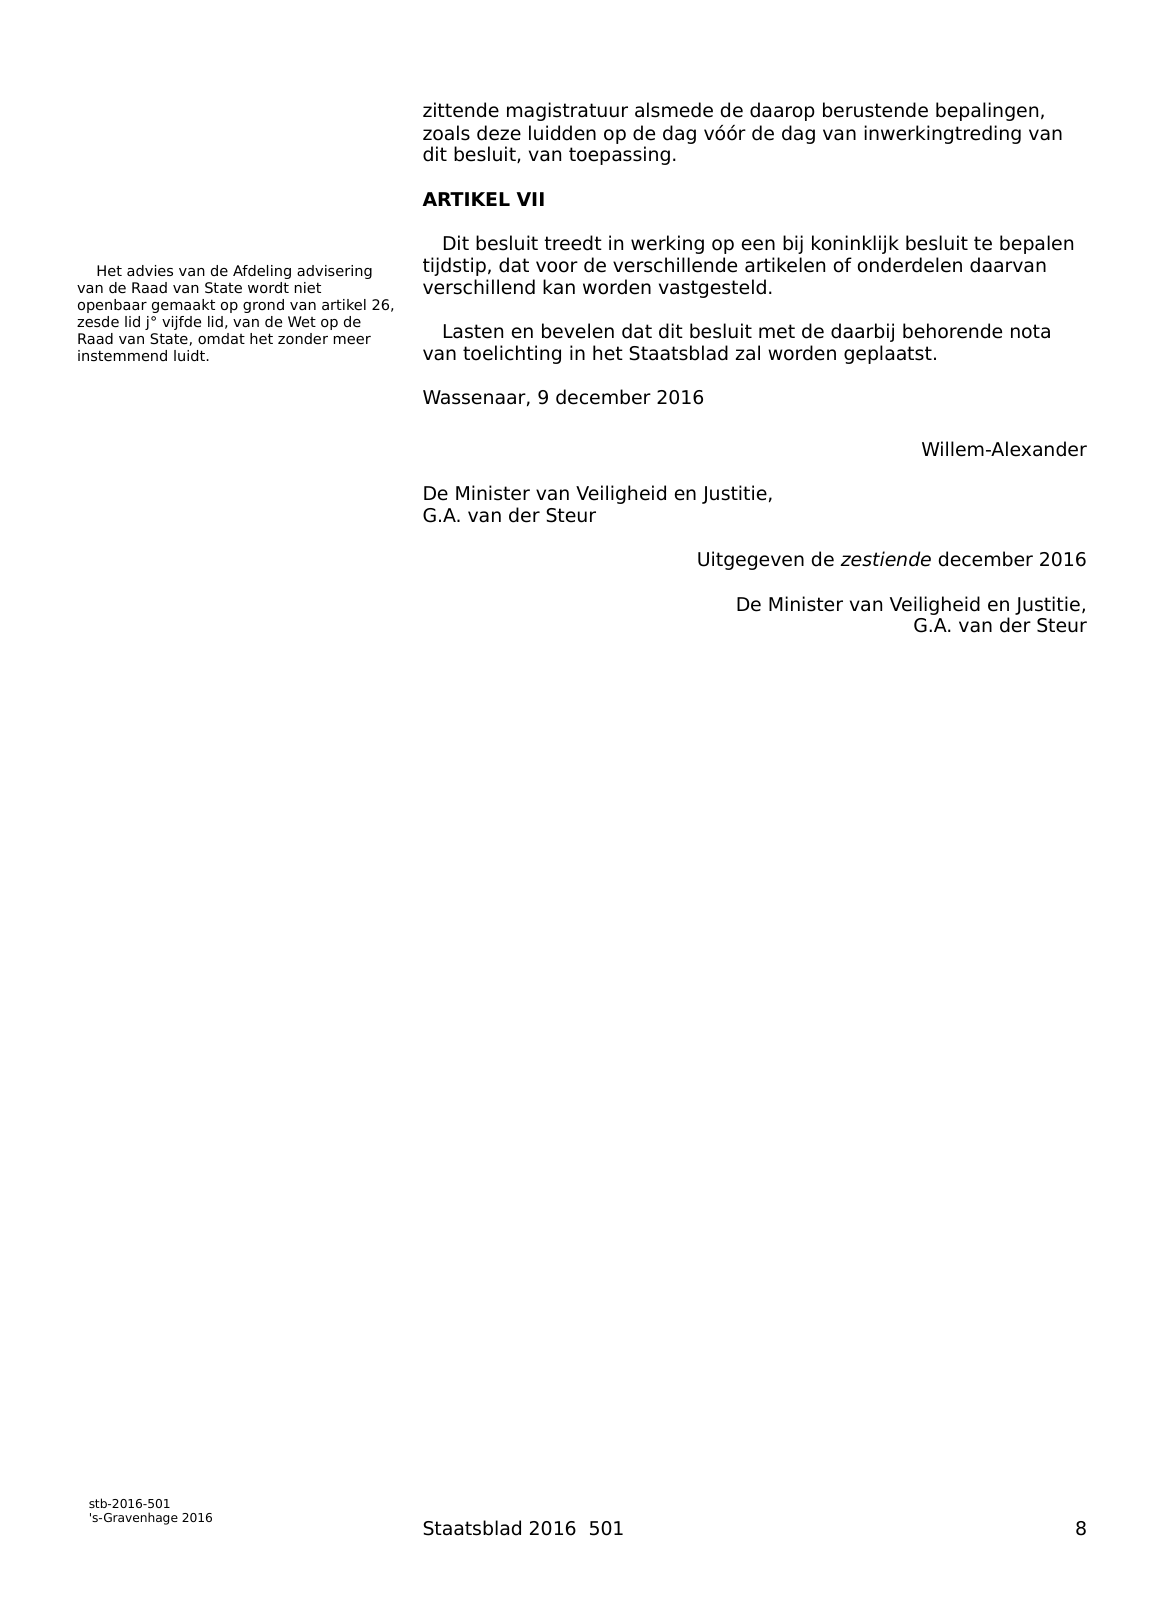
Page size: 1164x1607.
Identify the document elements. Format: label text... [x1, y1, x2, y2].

subtitle ARTIKEL VII [422, 188, 1087, 211]
text De Minister van Veiligheid en Justitie, G.A. van der Steur [422, 593, 1087, 637]
text zittende magistratuur alsmede de daarop berustende bepalingen, zoals deze luidden op de dag vóór de dag van inwerkingtreding van dit besluit, van toepassing. [422, 100, 1087, 166]
text Wassenaar, 9 december 2016 [422, 387, 1087, 409]
text De Minister van Veiligheid en Justitie, G.A. van der Steur [422, 483, 1087, 527]
text Willem-Alexander [422, 439, 1087, 461]
text Uitgegeven de zestiende december 2016 [422, 549, 1087, 571]
text Lasten en bevelen dat dit besluit met de daarbij behorende nota van toelichting in het Staatsblad zal worden geplaatst. [422, 321, 1087, 365]
text 's-Gravenhage 2016 [88, 1511, 323, 1525]
text Dit besluit treedt in werking op een bij koninklijk besluit te bepalen tijdstip, dat voor de verschillende artikelen of onderdelen daarvan verschillend kan worden vastgesteld. [422, 233, 1087, 299]
text Het advies van de Afdeling advisering van de Raad van State wordt niet openbaar gemaakt op grond van artikel 26, zesde lid j° vijfde lid, van de Wet op de Raad van State, omdat het zonder meer instemmend luidt. [77, 263, 396, 365]
text stb-2016-501 [88, 1497, 323, 1511]
